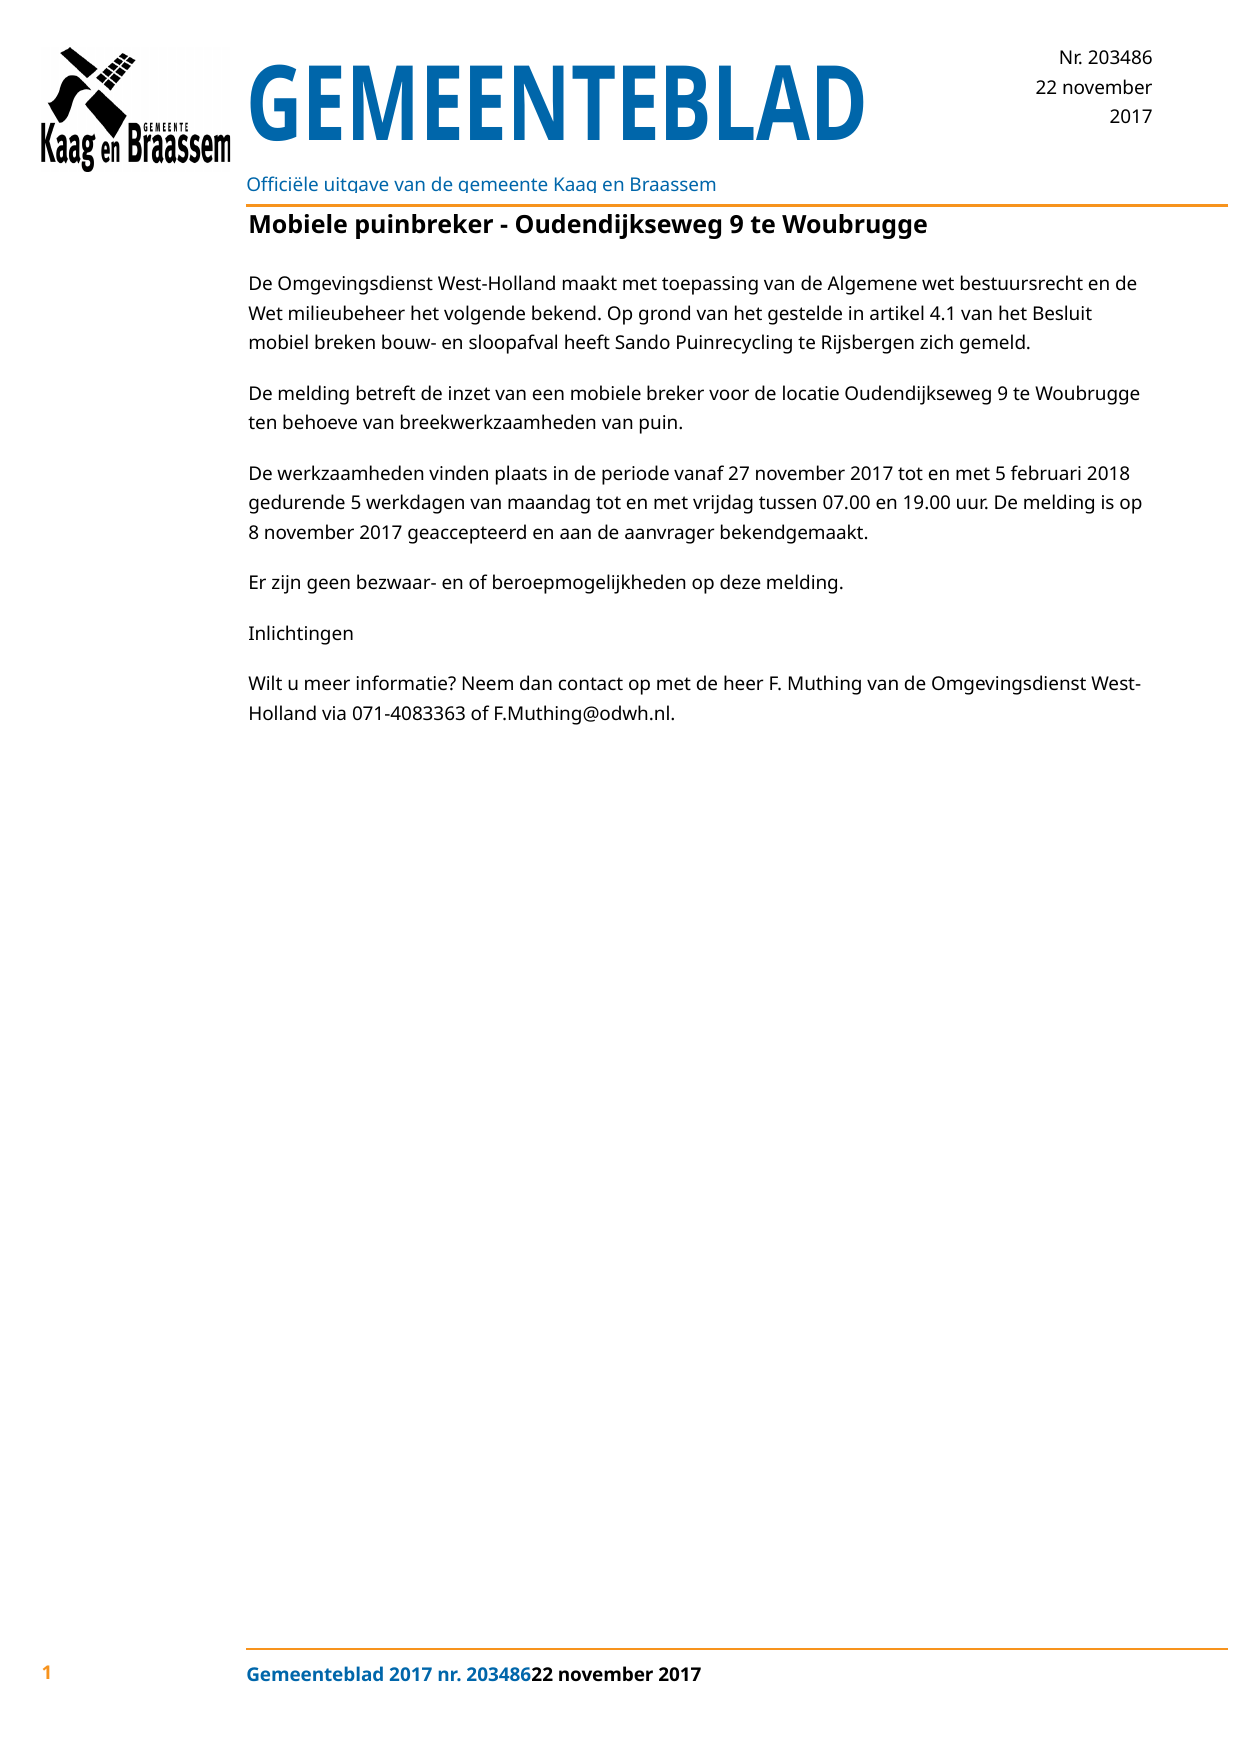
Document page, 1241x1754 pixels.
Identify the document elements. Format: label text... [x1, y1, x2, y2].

text De werkzaamheden vinden plaats in de periode vanaf 27 november 2017 tot en met 5 februari 2018 gedurende 5 werkdagen van maandag tot en met vrijdag tussen 07.00 en 19.00 uur. De melding is op 8 november 2017 geaccepteerd en aan de aanvrager bekendgemaakt. [248, 460, 1152, 545]
text De Omgevingsdienst West-Holland maakt met toepassing van de Algemene wet bestuursrecht en de Wet milieubeheer het volgende bekend. Op grond van het gestelde in artikel 4.1 van het Besluit mobiel breken bouw- en sloopafval heeft Sando Puinrecycling te Rijsbergen zich gemeld. [248, 270, 1152, 355]
text Wilt u meer informatie? Neem dan contact op met de heer F. Muthing van de Omgevingsdienst West-Holland via 071-4083363 of F.Muthing@odwh.nl. [248, 670, 1152, 726]
text Er zijn geen bezwaar- en of beroepmogelijkheden op deze melding. [248, 569, 1152, 595]
text Inlichtingen [248, 620, 1152, 646]
picture [41, 47, 231, 172]
text Mobiele puinbreker - Oudendijkseweg 9 te Woubrugge [248, 207, 1152, 241]
text De melding betreft de inzet van een mobiele breker voor de locatie Oudendijkseweg 9 te Woubrugge ten behoeve van breekwerkzaamheden van puin. [248, 380, 1152, 435]
